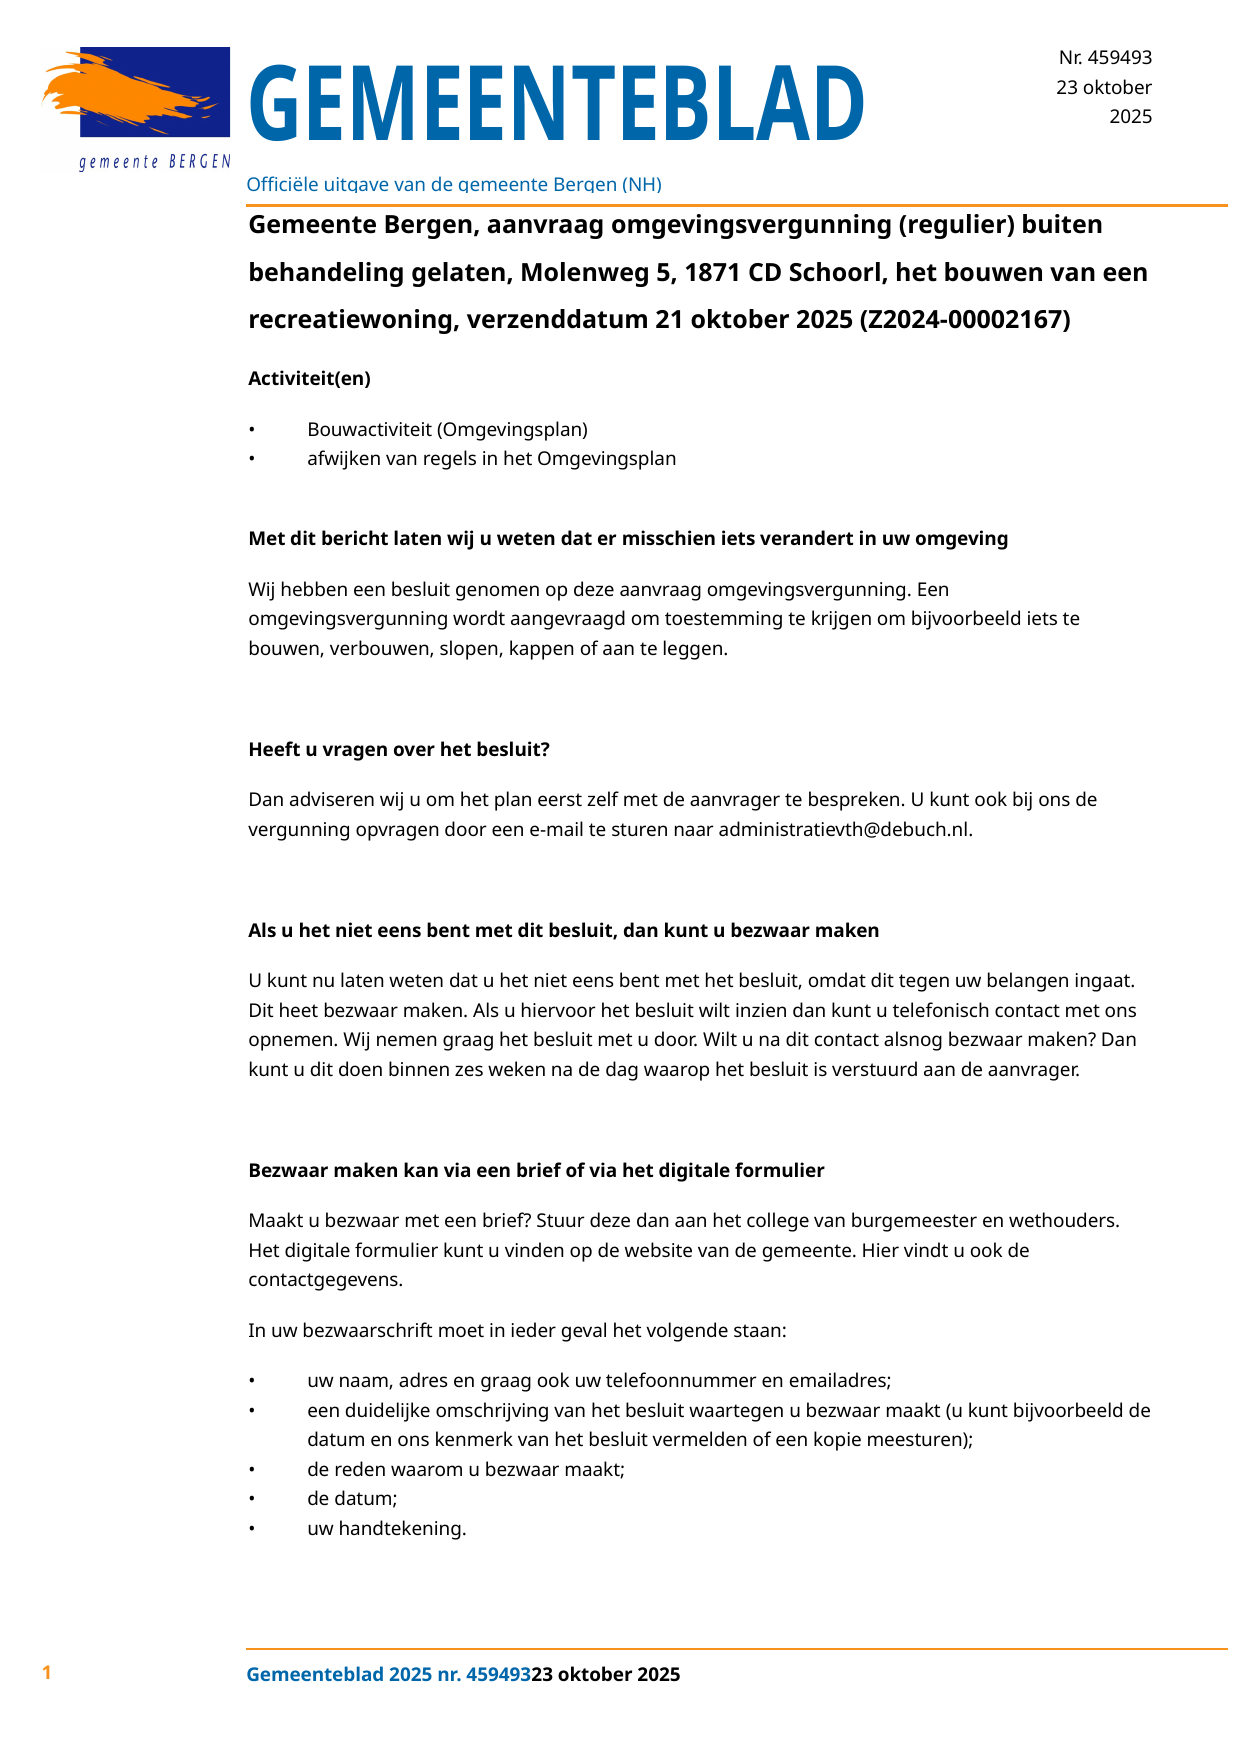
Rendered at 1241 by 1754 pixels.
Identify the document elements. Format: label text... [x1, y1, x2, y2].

text Bezwaar maken kan via een brief of via het digitale formulier [248, 1157, 1152, 1182]
picture [41, 47, 231, 172]
text Dan adviseren wij u om het plan eerst zelf met de aanvrager te bespreken. U kunt ook bij ons de vergunning opvragen door een e-mail te sturen naar administratievth@debuch.nl. [248, 786, 1152, 842]
text Wij hebben een besluit genomen op deze aanvraag omgevingsvergunning. Een omgevingsvergunning wordt aangevraagd om toestemming te krijgen om bijvoorbeeld iets te bouwen, verbouwen, slopen, kappen of aan te leggen. [248, 576, 1152, 661]
list uw naam, adres en graag ook uw telefoonnummer en emailadres; [248, 1367, 1152, 1393]
list uw handtekening. [248, 1515, 1152, 1541]
list de reden waarom u bezwaar maakt; [248, 1456, 1152, 1482]
text In uw bezwaarschrift moet in ieder geval het volgende staan: [248, 1317, 1152, 1342]
text Met dit bericht laten wij u weten dat er misschien iets verandert in uw omgeving [248, 526, 1152, 551]
text Heeft u vragen over het besluit? [248, 736, 1152, 762]
list een duidelijke omschrijving van het besluit waartegen u bezwaar maakt (u kunt bijvoorbeeld de datum en ons kenmerk van het besluit vermelden of een kopie meesturen); [248, 1397, 1152, 1452]
list Bouwactiviteit (Omgevingsplan) [248, 416, 1152, 442]
text Als u het niet eens bent met dit besluit, dan kunt u bezwaar maken [248, 917, 1152, 942]
text Maakt u bezwaar met een brief? Stuur deze dan aan het college van burgemeester en wethouders. Het digitale formulier kunt u vinden op de website van de gemeente. Hier vindt u ook de contactgegevens. [248, 1207, 1152, 1292]
text U kunt nu laten weten dat u het niet eens bent met het besluit, omdat dit tegen uw belangen ingaat. Dit heet bezwaar maken. Als u hiervoor het besluit wilt inzien dan kunt u telefonisch contact met ons opnemen. Wij nemen graag het besluit met u door. Wilt u na dit contact alsnog bezwaar maken? Dan kunt u dit doen binnen zes weken na de dag waarop het besluit is verstuurd aan de aanvrager. [248, 967, 1152, 1082]
list de datum; [248, 1486, 1152, 1511]
text Gemeente Bergen, aanvraag omgevingsvergunning (regulier) buiten behandeling gelaten, Molenweg 5, 1871 CD Schoorl, het bouwen van een recreatiewoning, verzenddatum 21 oktober 2025 (Z2024-00002167) [248, 207, 1152, 336]
text Activiteit(en) [248, 366, 1152, 391]
list afwijken van regels in het Omgevingsplan [248, 446, 1152, 471]
